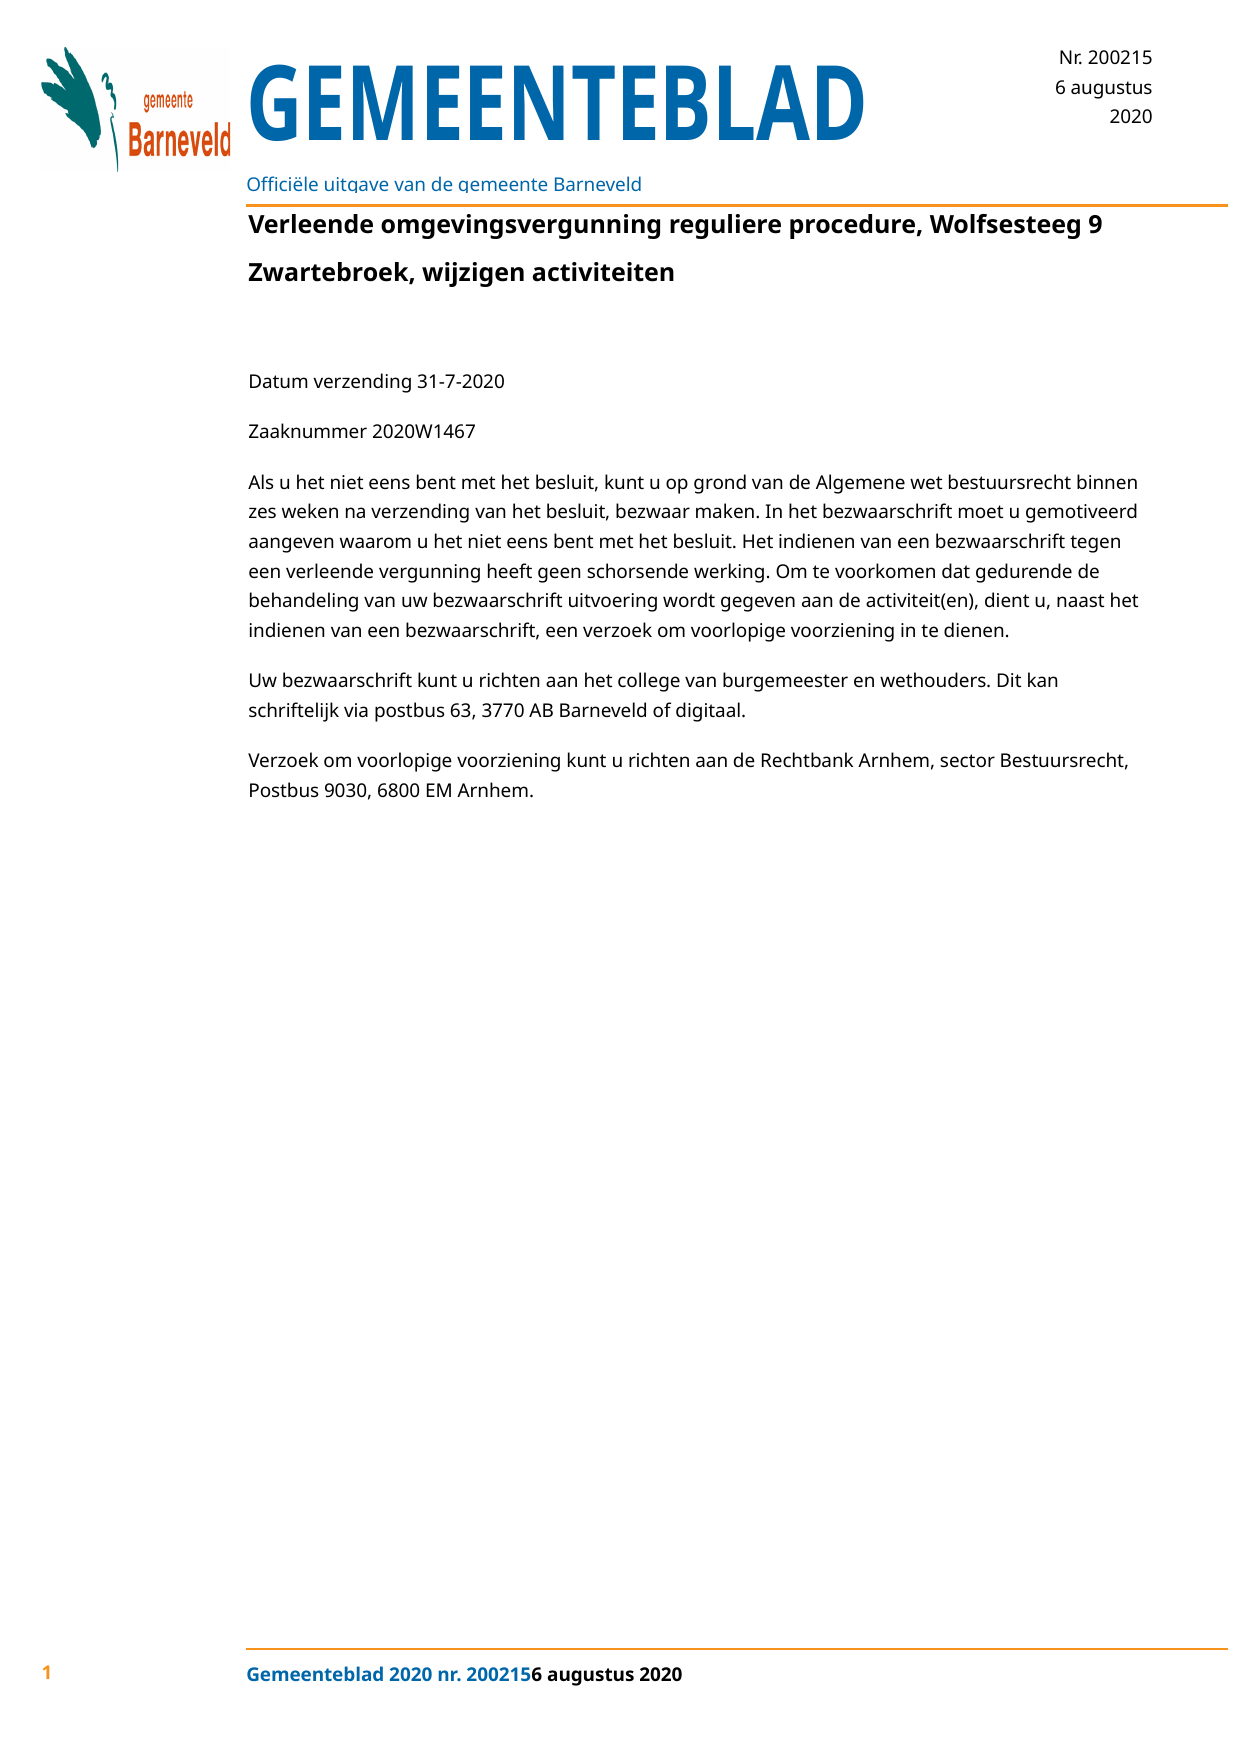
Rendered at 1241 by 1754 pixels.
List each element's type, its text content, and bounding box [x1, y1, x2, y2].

text Uw bezwaarschrift kunt u richten aan het college van burgemeester en wethouders. Dit kan schriftelijk via postbus 63, 3770 AB Barneveld of digitaal. [248, 667, 1152, 723]
text Datum verzending 31-7-2020 [248, 368, 1152, 394]
text Zaaknummer 2020W1467 [248, 419, 1152, 444]
text Verzoek om voorlopige voorziening kunt u richten aan de Rechtbank Arnhem, sector Bestuursrecht, Postbus 9030, 6800 EM Arnhem. [248, 747, 1152, 803]
text Verleende omgevingsvergunning reguliere procedure, Wolfsesteeg 9 Zwartebroek, wijzigen activiteiten [248, 207, 1152, 288]
picture [41, 47, 231, 172]
text Als u het niet eens bent met het besluit, kunt u op grond van de Algemene wet bestuursrecht binnen zes weken na verzending van het besluit, bezwaar maken. In het bezwaarschrift moet u gemotiveerd aangeven waarom u het niet eens bent met het besluit. Het indienen van een bezwaarschrift tegen een verleende vergunning heeft geen schorsende werking. Om te voorkomen dat gedurende de behandeling van uw bezwaarschrift uitvoering wordt gegeven aan de activiteit(en), dient u, naast het indienen van een bezwaarschrift, een verzoek om voorlopige voorziening in te dienen. [248, 469, 1152, 643]
